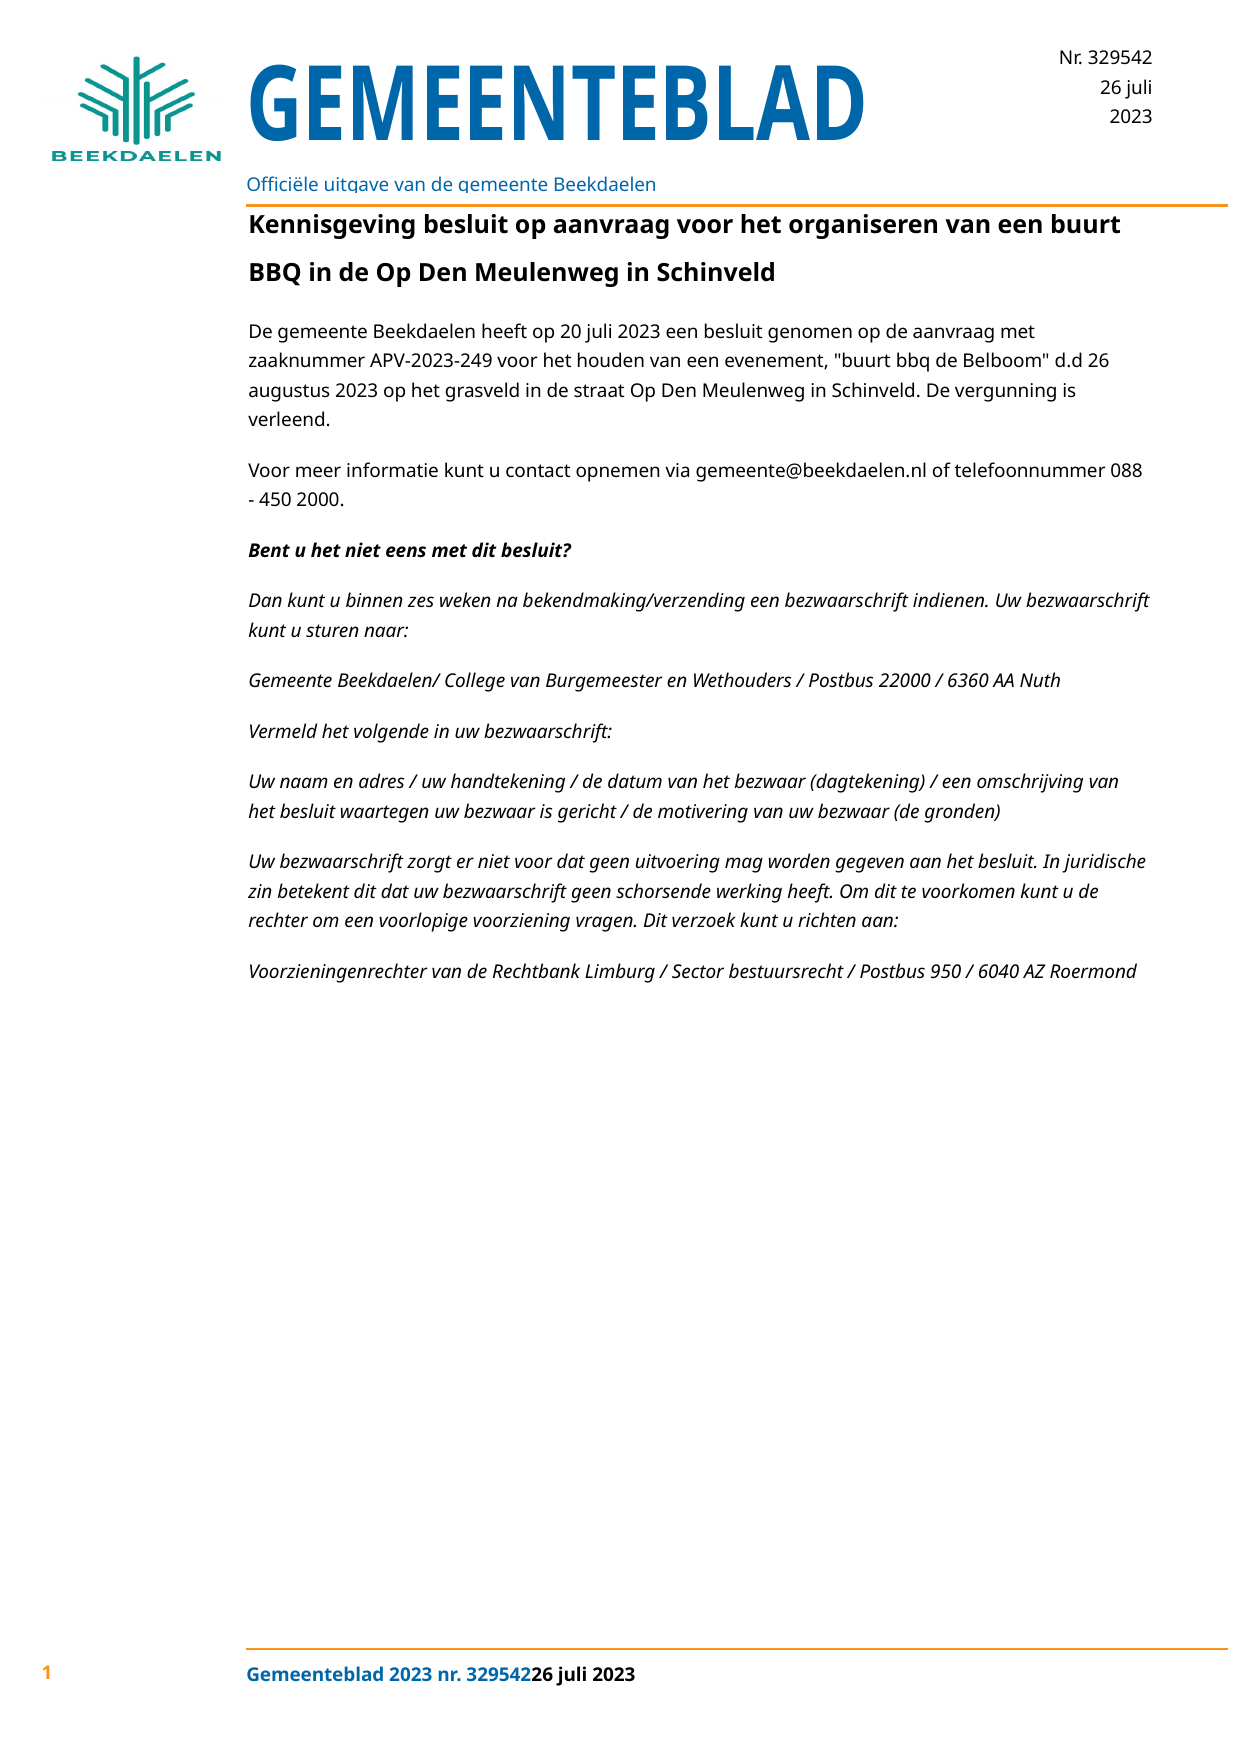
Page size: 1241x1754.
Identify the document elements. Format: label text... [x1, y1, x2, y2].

text Vermeld het volgende in uw bezwaarschrift: [248, 718, 1152, 744]
text Dan kunt u binnen zes weken na bekendmaking/verzending een bezwaarschrift indienen. Uw bezwaarschrift kunt u sturen naar: [248, 587, 1152, 643]
text Uw naam en adres / uw handtekening / de datum van het bezwaar (dagtekening) / een omschrijving van het besluit waartegen uw bezwaar is gericht / de motivering van uw bezwaar (de gronden) [248, 768, 1152, 824]
text Gemeente Beekdaelen/ College van Burgemeester en Wethouders / Postbus 22000 / 6360 AA Nuth [248, 667, 1152, 693]
picture [41, 47, 231, 172]
text Voor meer informatie kunt u contact opnemen via gemeente@beekdaelen.nl of telefoonnummer 088 - 450 2000. [248, 457, 1152, 512]
text Voorzieningenrechter van de Rechtbank Limburg / Sector bestuursrecht / Postbus 950 / 6040 AZ Roermond [248, 958, 1152, 984]
text Uw bezwaarschrift zorgt er niet voor dat geen uitvoering mag worden gegeven aan het besluit. In juridische zin betekent dit dat uw bezwaarschrift geen schorsende werking heeft. Om dit te voorkomen kunt u de rechter om een voorlopige voorziening vragen. Dit verzoek kunt u richten aan: [248, 848, 1152, 933]
text Kennisgeving besluit op aanvraag voor het organiseren van een buurt BBQ in de Op Den Meulenweg in Schinveld [248, 207, 1152, 288]
text De gemeente Beekdaelen heeft op 20 juli 2023 een besluit genomen op de aanvraag met zaaknummer APV-2023-249 voor het houden van een evenement, "buurt bbq de Belboom" d.d 26 augustus 2023 op het grasveld in de straat Op Den Meulenweg in Schinveld. De vergunning is verleend. [248, 318, 1152, 432]
text Bent u het niet eens met dit besluit? [248, 537, 1152, 563]
